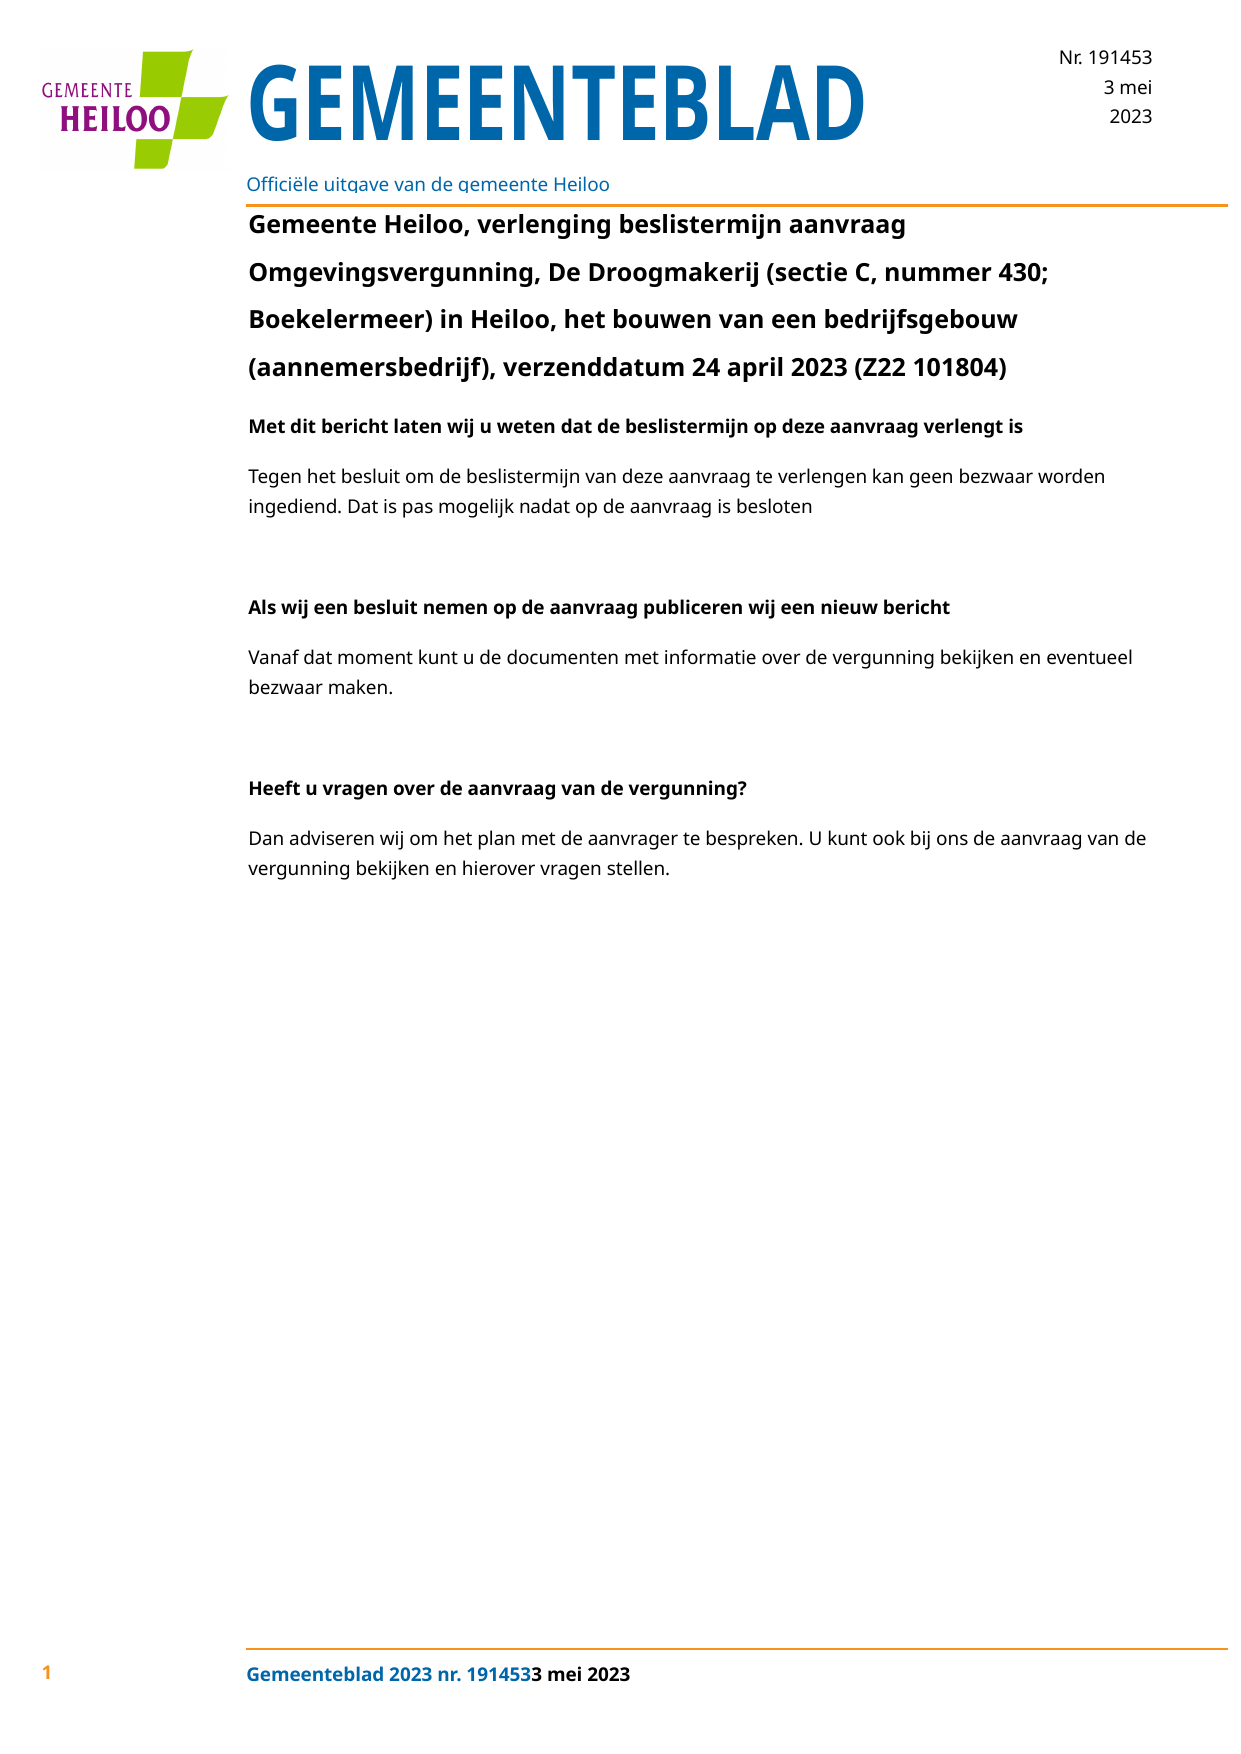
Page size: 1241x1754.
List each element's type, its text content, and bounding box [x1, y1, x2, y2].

text Dan adviseren wij om het plan met de aanvrager te bespreken. U kunt ook bij ons de aanvraag van de vergunning bekijken en hierover vragen stellen. [248, 825, 1152, 881]
text Als wij een besluit nemen op de aanvraag publiceren wij een nieuw bericht [248, 594, 1152, 620]
text Heeft u vragen over de aanvraag van de vergunning? [248, 775, 1152, 801]
text Met dit bericht laten wij u weten dat de beslistermijn op deze aanvraag verlengt is [248, 413, 1152, 439]
picture [41, 47, 231, 172]
text Tegen het besluit om de beslistermijn van deze aanvraag te verlengen kan geen bezwaar worden ingediend. Dat is pas mogelijk nadat op de aanvraag is besloten [248, 463, 1152, 519]
text Vanaf dat moment kunt u de documenten met informatie over de vergunning bekijken en eventueel bezwaar maken. [248, 644, 1152, 700]
text Gemeente Heiloo, verlenging beslistermijn aanvraag Omgevingsvergunning, De Droogmakerij (sectie C, nummer 430; Boekelermeer) in Heiloo, het bouwen van een bedrijfsgebouw (aannemersbedrijf), verzenddatum 24 april 2023 (Z22 101804) [248, 207, 1152, 384]
